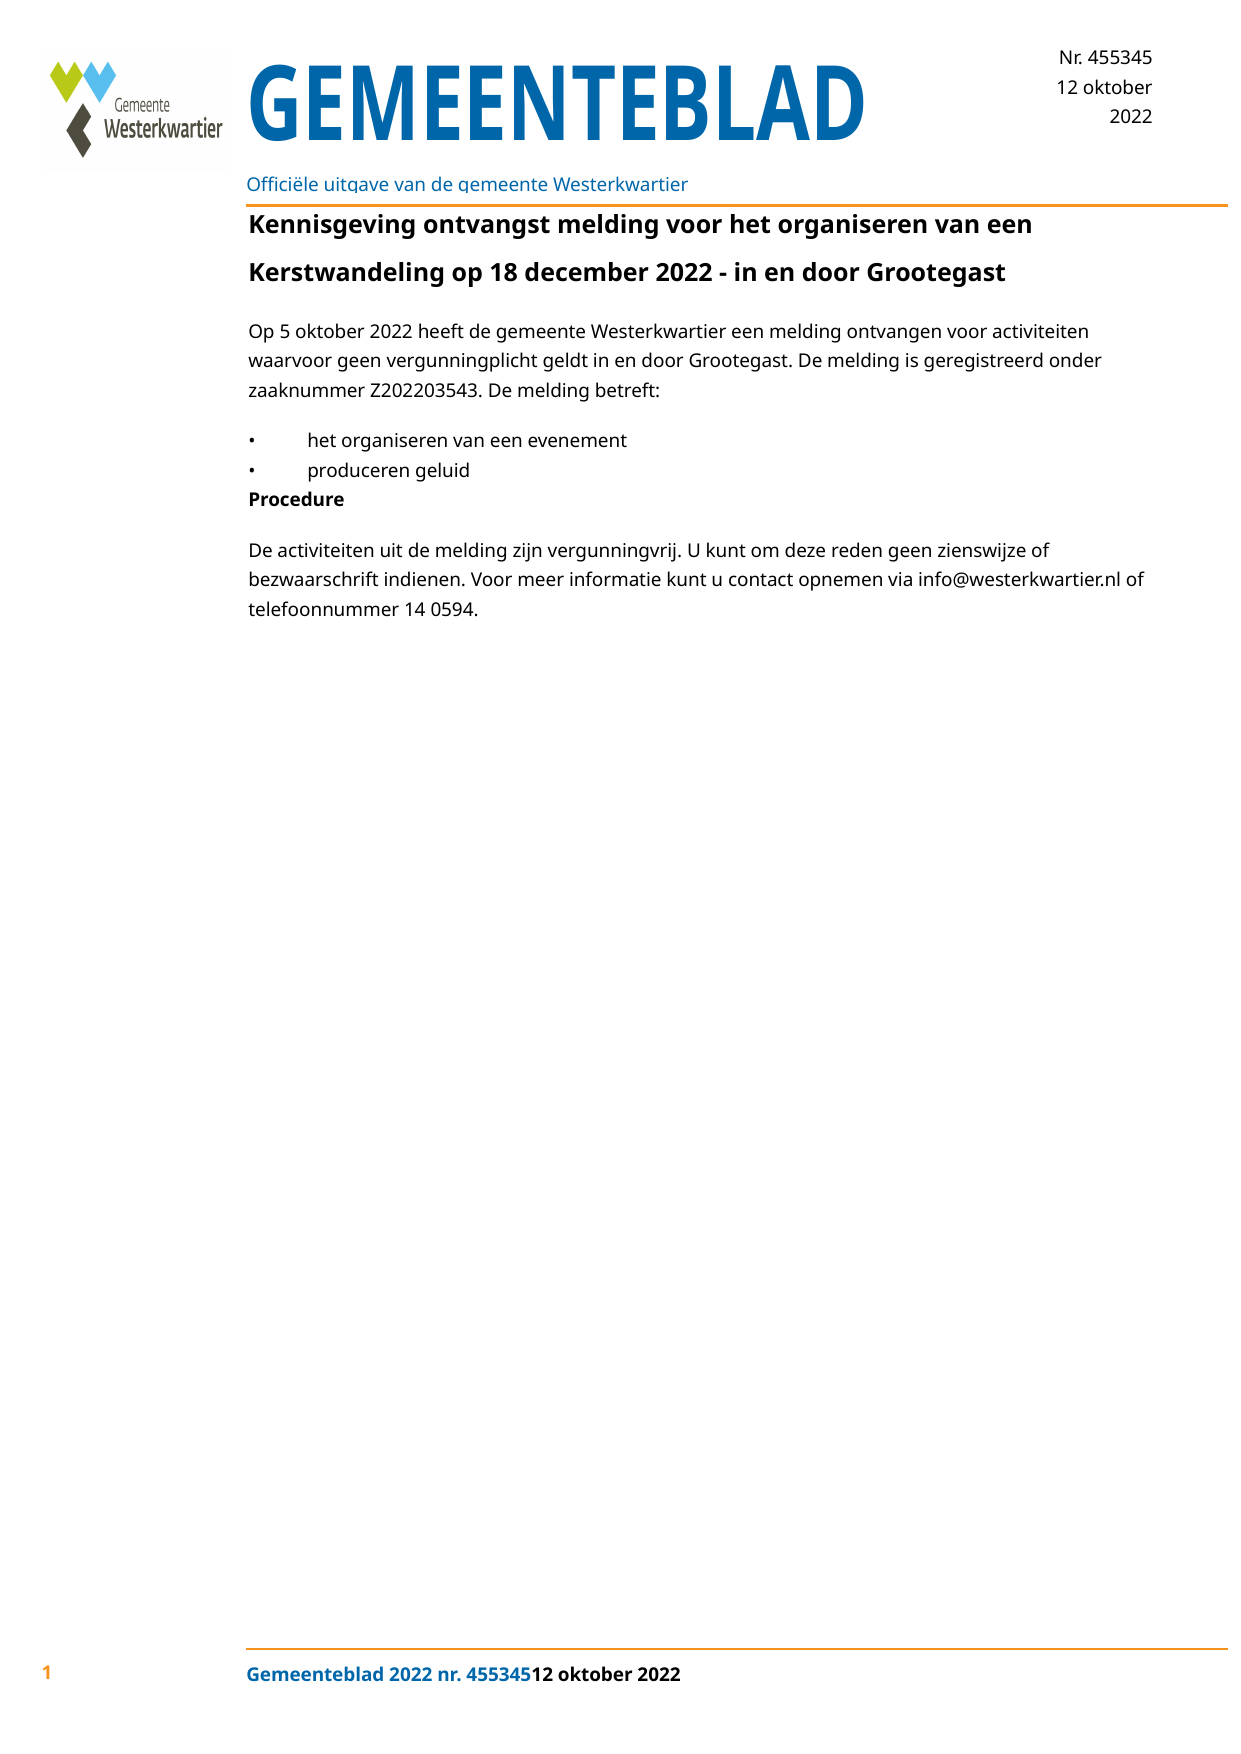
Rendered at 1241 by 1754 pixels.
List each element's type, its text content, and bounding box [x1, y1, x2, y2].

list produceren geluid [248, 457, 1152, 483]
text Kennisgeving ontvangst melding voor het organiseren van een Kerstwandeling op 18 december 2022 - in en door Grootegast [248, 207, 1152, 288]
text Op 5 oktober 2022 heeft de gemeente Westerkwartier een melding ontvangen voor activiteiten waarvoor geen vergunningplicht geldt in en door Grootegast. De melding is geregistreerd onder zaaknummer Z202203543. De melding betreft: [248, 318, 1152, 403]
list het organiseren van een evenement [248, 427, 1152, 453]
text De activiteiten uit de melding zijn vergunningvrij. U kunt om deze reden geen zienswijze of bezwaarschrift indienen. Voor meer informatie kunt u contact opnemen via info@westerkwartier.nl of telefoonnummer 14 0594. [248, 537, 1152, 622]
text Procedure [248, 487, 1152, 512]
picture [41, 47, 231, 172]
